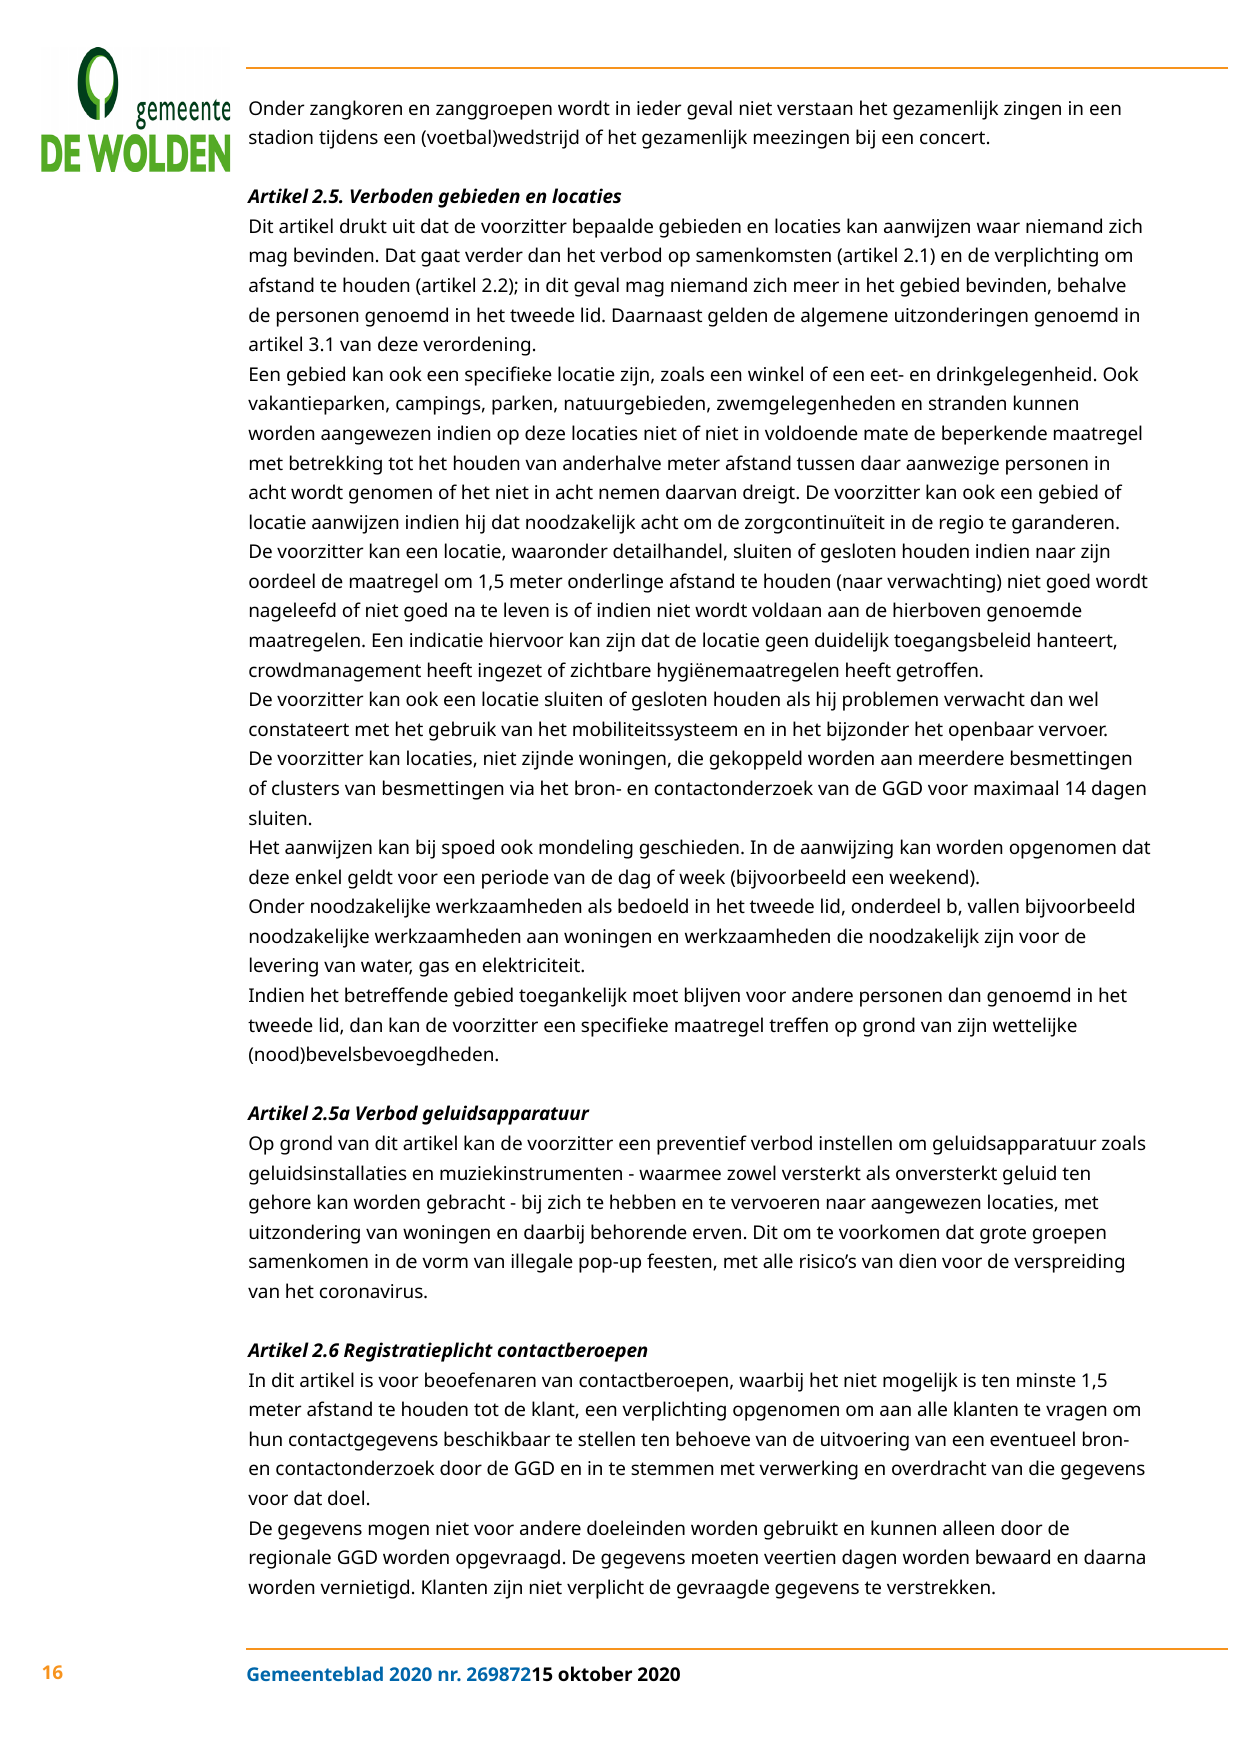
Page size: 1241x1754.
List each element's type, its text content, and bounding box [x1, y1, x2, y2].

text De gegevens mogen niet voor andere doeleinden worden gebruikt en kunnen alleen door de regionale GGD worden opgevraagd. De gegevens moeten veertien dagen worden bewaard en daarna worden vernietigd. Klanten zijn niet verplicht de gevraagde gegevens te verstrekken. [248, 1515, 1152, 1600]
text Onder zangkoren en zanggroepen wordt in ieder geval niet verstaan het gezamenlijk zingen in een stadion tijdens een (voetbal)wedstrijd of het gezamenlijk meezingen bij een concert. [248, 95, 1152, 150]
text Artikel 2.5. Verboden gebieden en locaties [248, 183, 1152, 209]
text Een gebied kan ook een specifieke locatie zijn, zoals een winkel of een eet- en drinkgelegenheid. Ook vakantieparken, campings, parken, natuurgebieden, zwemgelegenheden en stranden kunnen worden aangewezen indien op deze locaties niet of niet in voldoende mate de beperkende maatregel met betrekking tot het houden van anderhalve meter afstand tussen daar aanwezige personen in acht wordt genomen of het niet in acht nemen daarvan dreigt. De voorzitter kan ook een gebied of locatie aanwijzen indien hij dat noodzakelijk acht om de zorgcontinuïteit in de regio te garanderen. [248, 361, 1152, 535]
text De voorzitter kan ook een locatie sluiten of gesloten houden als hij problemen verwacht dan wel constateert met het gebruik van het mobiliteitssysteem en in het bijzonder het openbaar vervoer. [248, 686, 1152, 742]
picture [41, 47, 231, 172]
text De voorzitter kan locaties, niet zijnde woningen, die gekoppeld worden aan meerdere besmettingen of clusters van besmettingen via het bron- en contactonderzoek van de GGD voor maximaal 14 dagen sluiten. [248, 746, 1152, 831]
text De voorzitter kan een locatie, waaronder detailhandel, sluiten of gesloten houden indien naar zijn oordeel de maatregel om 1,5 meter onderlinge afstand te houden (naar verwachting) niet goed wordt nageleefd of niet goed na te leven is of indien niet wordt voldaan aan de hierboven genoemde maatregelen. Een indicatie hiervoor kan zijn dat de locatie geen duidelijk toegangsbeleid hanteert, crowdmanagement heeft ingezet of zichtbare hygiënemaatregelen heeft getroffen. [248, 538, 1152, 683]
text Artikel 2.5a Verbod geluidsapparatuur [248, 1101, 1152, 1126]
text Op grond van dit artikel kan de voorzitter een preventief verbod instellen om geluidsapparatuur zoals geluidsinstallaties en muziekinstrumenten - waarmee zowel versterkt als onversterkt geluid ten gehore kan worden gebracht - bij zich te hebben en te vervoeren naar aangewezen locaties, met uitzondering van woningen en daarbij behorende erven. Dit om te voorkomen dat grote groepen samenkomen in de vorm van illegale pop-up feesten, met alle risico’s van dien voor de verspreiding van het coronavirus. [248, 1130, 1152, 1304]
text Onder noodzakelijke werkzaamheden als bedoeld in het tweede lid, onderdeel b, vallen bijvoorbeeld noodzakelijke werkzaamheden aan woningen en werkzaamheden die noodzakelijk zijn voor de levering van water, gas en elektriciteit. [248, 893, 1152, 978]
text Dit artikel drukt uit dat de voorzitter bepaalde gebieden en locaties kan aanwijzen waar niemand zich mag bevinden. Dat gaat verder dan het verbod op samenkomsten (artikel 2.1) en de verplichting om afstand te houden (artikel 2.2); in dit geval mag niemand zich meer in het gebied bevinden, behalve de personen genoemd in het tweede lid. Daarnaast gelden de algemene uitzonderingen genoemd in artikel 3.1 van deze verordening. [248, 213, 1152, 357]
text Artikel 2.6 Registratieplicht contactberoepen [248, 1337, 1152, 1363]
text Het aanwijzen kan bij spoed ook mondeling geschieden. In de aanwijzing kan worden opgenomen dat deze enkel geldt voor een periode van de dag of week (bijvoorbeeld een weekend). [248, 834, 1152, 890]
text Indien het betreffende gebied toegankelijk moet blijven voor andere personen dan genoemd in het tweede lid, dan kan de voorzitter een specifieke maatregel treffen op grond van zijn wettelijke (nood)bevelsbevoegdheden. [248, 982, 1152, 1067]
text In dit artikel is voor beoefenaren van contactberoepen, waarbij het niet mogelijk is ten minste 1,5 meter afstand te houden tot de klant, een verplichting opgenomen om aan alle klanten te vragen om hun contactgegevens beschikbaar te stellen ten behoeve van de uitvoering van een eventueel bron- en contactonderzoek door de GGD en in te stemmen met verwerking en overdracht van die gegevens voor dat doel. [248, 1367, 1152, 1511]
